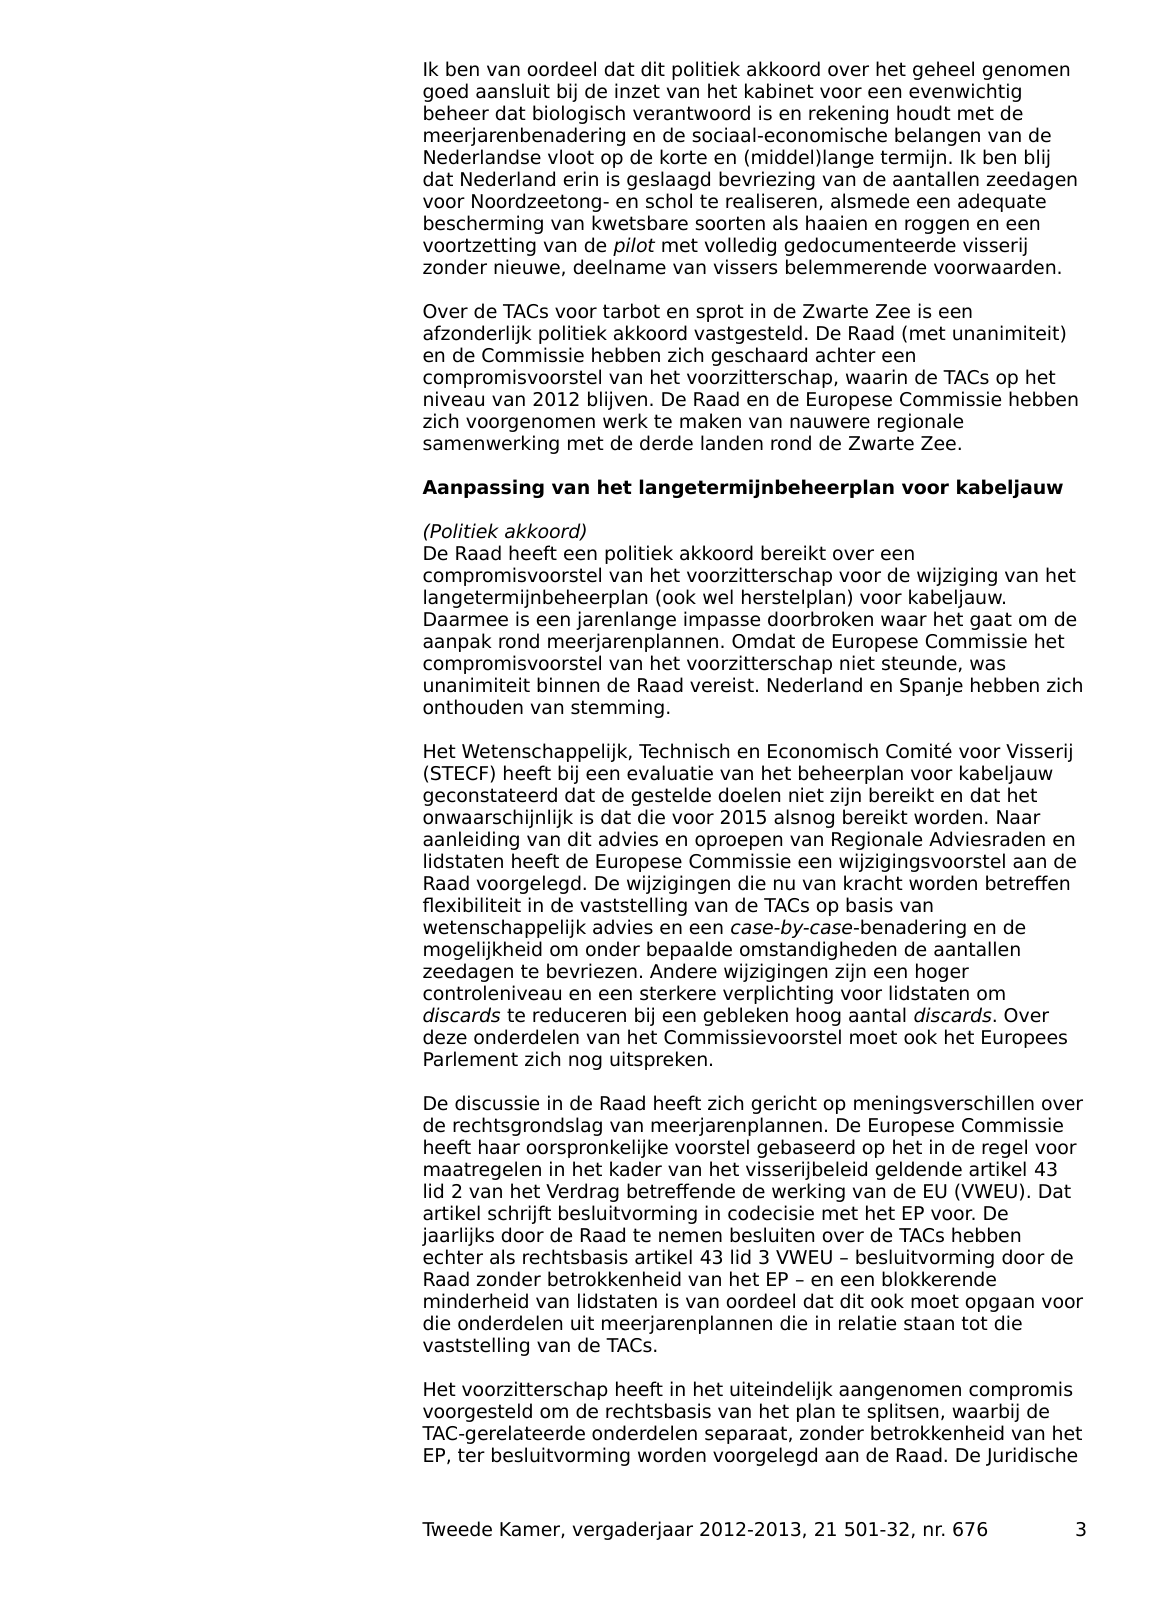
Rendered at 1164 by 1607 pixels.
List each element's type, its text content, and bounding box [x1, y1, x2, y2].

subtitle Aanpassing van het langetermijnbeheerplan voor kabeljauw [422, 477, 1087, 499]
text De discussie in de Raad heeft zich gericht op meningsverschillen over de rechtsgrondslag van meerjarenplannen. De Europese Commissie heeft haar oorspronkelijke voorstel gebaseerd op het in de regel voor maatregelen in het kader van het visserijbeleid geldende artikel 43 lid 2 van het Verdrag betreffende de werking van de EU (VWEU). Dat artikel schrijft besluitvorming in codecisie met het EP voor. De jaarlijks door de Raad te nemen besluiten over de TACs hebben echter als rechtsbasis artikel 43 lid 3 VWEU – besluitvorming door de Raad zonder betrokkenheid van het EP – en een blokkerende minderheid van lidstaten is van oordeel dat dit ook moet opgaan voor die onderdelen uit meerjarenplannen die in relatie staan tot die vaststelling van de TACs. [422, 1093, 1087, 1357]
text Over de TACs voor tarbot en sprot in de Zwarte Zee is een afzonderlijk politiek akkoord vastgesteld. De Raad (met unanimiteit) en de Commissie hebben zich geschaard achter een compromisvoorstel van het voorzitterschap, waarin de TACs op het niveau van 2012 blijven. De Raad en de Europese Commissie hebben zich voorgenomen werk te maken van nauwere regionale samenwerking met de derde landen rond de Zwarte Zee. [422, 301, 1087, 455]
text De Raad heeft een politiek akkoord bereikt over een compromisvoorstel van het voorzitterschap voor de wijziging van het langetermijnbeheerplan (ook wel herstelplan) voor kabeljauw. Daarmee is een jarenlange impasse doorbroken waar het gaat om de aanpak rond meerjarenplannen. Omdat de Europese Commissie het compromisvoorstel van het voorzitterschap niet steunde, was unanimiteit binnen de Raad vereist. Nederland en Spanje hebben zich onthouden van stemming. [422, 543, 1087, 719]
text (Politiek akkoord) [422, 521, 1087, 543]
text Ik ben van oordeel dat dit politiek akkoord over het geheel genomen goed aansluit bij de inzet van het kabinet voor een evenwichtig beheer dat biologisch verantwoord is en rekening houdt met de meerjarenbenadering en de sociaal-economische belangen van de Nederlandse vloot op de korte en (middel)lange termijn. Ik ben blij dat Nederland erin is geslaagd bevriezing van de aantallen zeedagen voor Noordzeetong- en schol te realiseren, alsmede een adequate bescherming van kwetsbare soorten als haaien en roggen en een voortzetting van de pilot met volledig gedocumenteerde visserij zonder nieuwe, deelname van vissers belemmerende voorwaarden. [422, 59, 1087, 279]
text Het Wetenschappelijk, Technisch en Economisch Comité voor Visserij (STECF) heeft bij een evaluatie van het beheerplan voor kabeljauw geconstateerd dat de gestelde doelen niet zijn bereikt en dat het onwaarschijnlijk is dat die voor 2015 alsnog bereikt worden. Naar aanleiding van dit advies en oproepen van Regionale Adviesraden en lidstaten heeft de Europese Commissie een wijzigingsvoorstel aan de Raad voorgelegd. De wijzigingen die nu van kracht worden betreffen flexibiliteit in de vaststelling van de TACs op basis van wetenschappelijk advies en een case-by-case-benadering en de mogelijkheid om onder bepaalde omstandigheden de aantallen zeedagen te bevriezen. Andere wijzigingen zijn een hoger controleniveau en een sterkere verplichting voor lidstaten om discards te reduceren bij een gebleken hoog aantal discards. Over deze onderdelen van het Commissievoorstel moet ook het Europees Parlement zich nog uitspreken. [422, 741, 1087, 1071]
text Het voorzitterschap heeft in het uiteindelijk aangenomen compromis voorgesteld om de rechtsbasis van het plan te splitsen, waarbij de TAC-gerelateerde onderdelen separaat, zonder betrokkenheid van het EP, ter besluitvorming worden voorgelegd aan de Raad. De Juridische [422, 1379, 1087, 1467]
